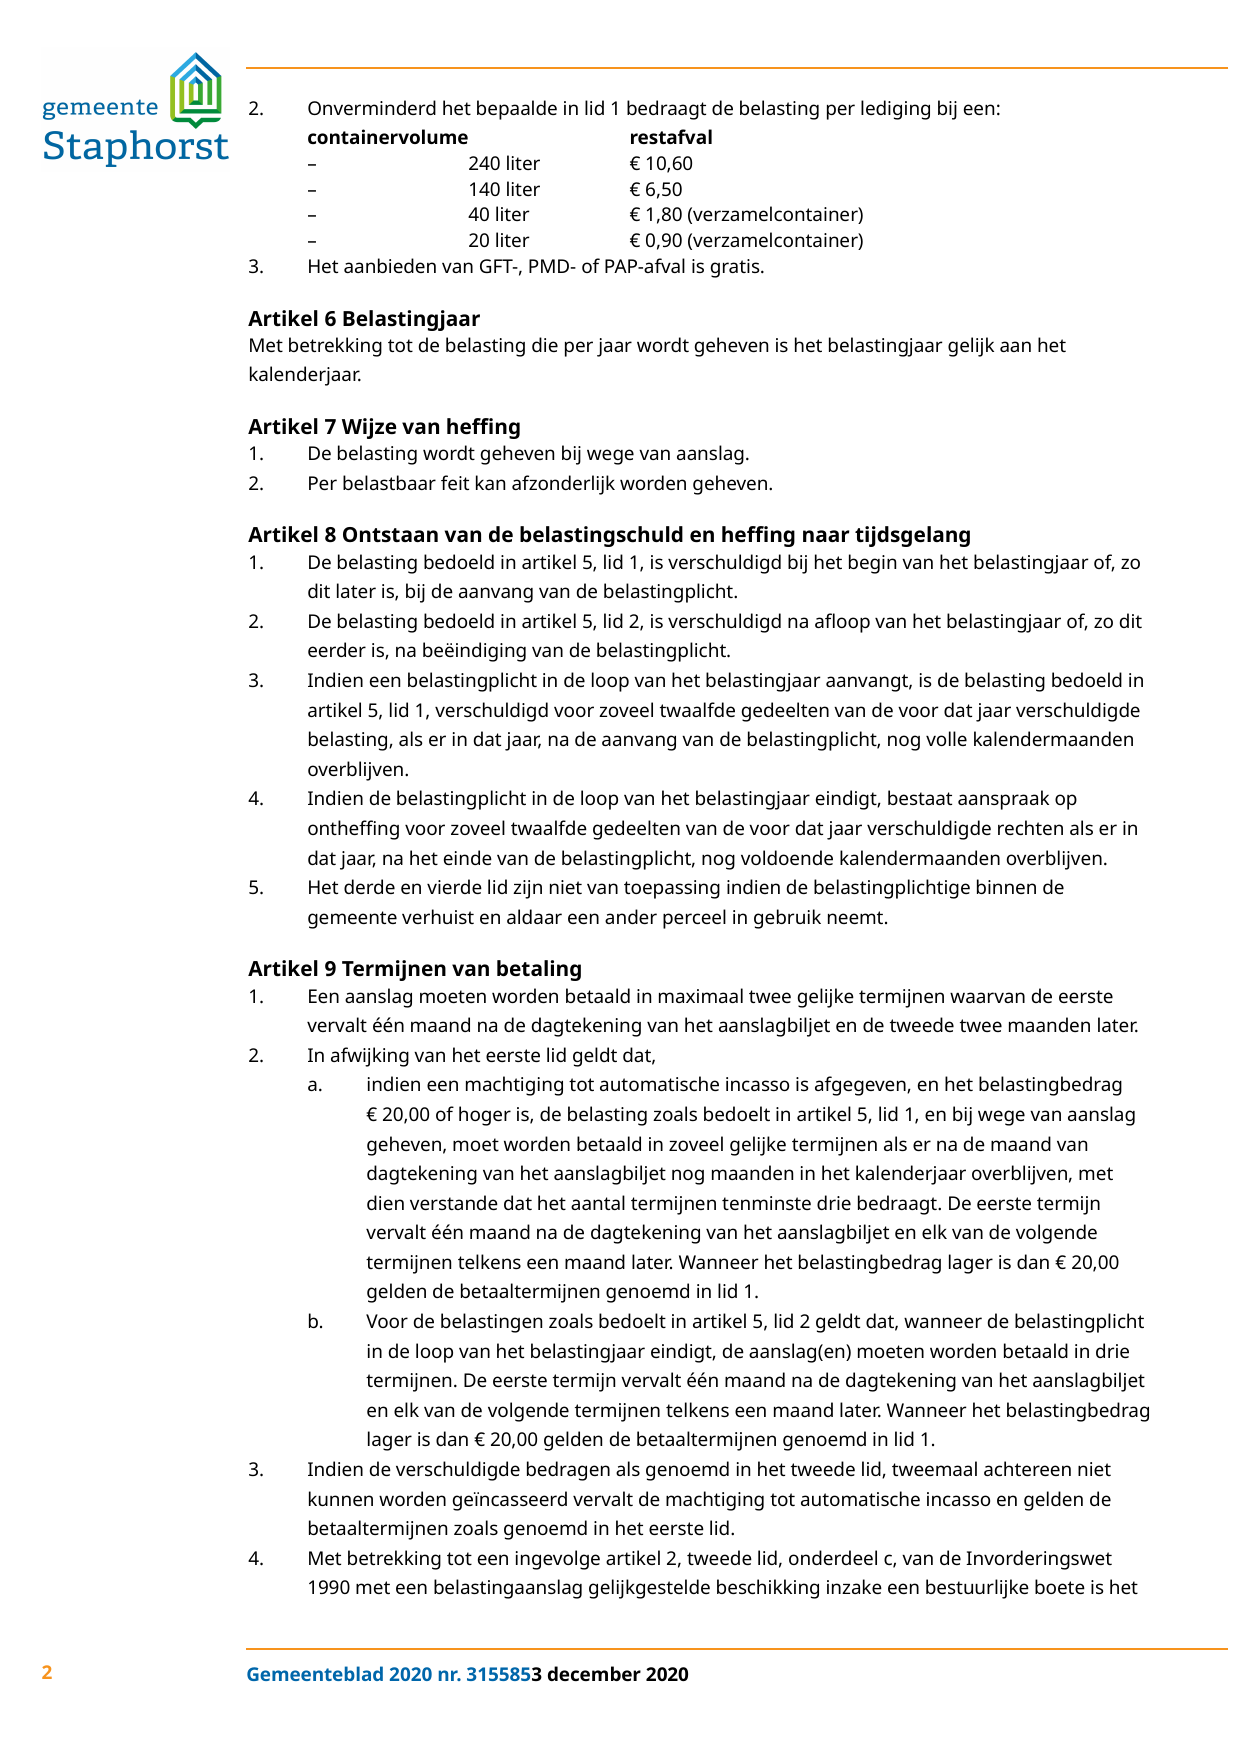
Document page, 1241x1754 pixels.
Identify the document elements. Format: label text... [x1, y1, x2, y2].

table_cell 40 liter [468, 202, 629, 227]
list Indien een belastingplicht in de loop van het belastingjaar aanvangt, is de belasting bedoeld in artikel 5, lid 1, verschuldigd voor zoveel twaalfde gedeelten van de voor dat jaar verschuldigde belasting, als er in dat jaar, na de aanvang van de belastingplicht, nog volle kalendermaanden overblijven. [248, 667, 1152, 782]
table_cell 240 liter [468, 150, 629, 176]
table_cell – [307, 202, 468, 227]
list Indien de belastingplicht in de loop van het belastingjaar eindigt, bestaat aanspraak op ontheffing voor zoveel twaalfde gedeelten van de voor dat jaar verschuldigde rechten als er in dat jaar, na het einde van de belastingplicht, nog voldoende kalendermaanden overblijven. [248, 786, 1152, 871]
list indien een machtiging tot automatische incasso is afgegeven, en het belastingbedrag € 20,00 of hoger is, de belasting zoals bedoelt in artikel 5, lid 1, en bij wege van aanslag geheven, moet worden betaald in zoveel gelijke termijnen als er na de maand van dagtekening van het aanslagbiljet nog maanden in het kalenderjaar overblijven, met dien verstande dat het aantal termijnen tenminste drie bedraagt. De eerste termijn vervalt één maand na de dagtekening van het aanslagbiljet en elk van de volgende termijnen telkens een maand later. Wanneer het belastingbedrag lager is dan € 20,00 gelden de betaaltermijnen genoemd in lid 1. [307, 1072, 1152, 1304]
list Voor de belastingen zoals bedoelt in artikel 5, lid 2 geldt dat, wanneer de belastingplicht in de loop van het belastingjaar eindigt, de aanslag(en) moeten worden betaald in drie termijnen. De eerste termijn vervalt één maand na de dagtekening van het aanslagbiljet en elk van de volgende termijnen telkens een maand later. Wanneer het belastingbedrag lager is dan € 20,00 gelden de betaaltermijnen genoemd in lid 1. [307, 1308, 1152, 1452]
table_cell € 1,80 (verzamelcontainer) [629, 202, 1211, 227]
table_cell 20 liter [468, 228, 629, 253]
table_header containervolume [307, 125, 629, 150]
list Indien de verschuldigde bedragen als genoemd in het tweede lid, tweemaal achtereen niet kunnen worden geïncasseerd vervalt de machtiging tot automatische incasso en gelden de betaaltermijnen zoals genoemd in het eerste lid. [248, 1456, 1152, 1541]
table_cell € 6,50 [629, 176, 1211, 202]
list In afwijking van het eerste lid geldt dat, [248, 1042, 1152, 1068]
list De belasting bedoeld in artikel 5, lid 1, is verschuldigd bij het begin van het belastingjaar of, zo dit later is, bij de aanvang van de belastingplicht. [248, 549, 1152, 604]
list Het derde en vierde lid zijn niet van toepassing indien de belastingplichtige binnen de gemeente verhuist en aldaar een ander perceel in gebruik neemt. [248, 874, 1152, 930]
list De belasting bedoeld in artikel 5, lid 2, is verschuldigd na afloop van het belastingjaar of, zo dit eerder is, na beëindiging van de belastingplicht. [248, 608, 1152, 663]
table_cell – [307, 176, 468, 202]
list De belasting wordt geheven bij wege van aanslag. [248, 441, 1152, 466]
list Het aanbieden van GFT-, PMD- of PAP-afval is gratis. [248, 253, 1152, 279]
text Artikel 6 Belastingjaar [248, 304, 1152, 332]
list Een aanslag moeten worden betaald in maximaal twee gelijke termijnen waarvan de eerste vervalt één maand na de dagtekening van het aanslagbiljet en de tweede twee maanden later. [248, 983, 1152, 1038]
text Artikel 8 Ontstaan van de belastingschuld en heffing naar tijdsgelang [248, 521, 1152, 549]
list Onverminderd het bepaalde in lid 1 bedraagt de belasting per lediging bij een: [248, 95, 1152, 121]
table_cell € 0,90 (verzamelcontainer) [629, 228, 1211, 253]
list Per belastbaar feit kan afzonderlijk worden geheven. [248, 470, 1152, 496]
table_cell – [307, 150, 468, 176]
list Met betrekking tot een ingevolge artikel 2, tweede lid, onderdeel c, van de Invorderingswet 1990 met een belastingaanslag gelijkgestelde beschikking inzake een bestuurlijke boete is het [248, 1545, 1152, 1600]
table_cell € 10,60 [629, 150, 1211, 176]
table_cell – [307, 228, 468, 253]
text Artikel 9 Termijnen van betaling [248, 954, 1152, 983]
text Met betrekking tot de belasting die per jaar wordt geheven is het belastingjaar gelijk aan het kalenderjaar. [248, 332, 1152, 387]
table_cell 140 liter [468, 176, 629, 202]
text Artikel 7 Wijze van heffing [248, 412, 1152, 441]
table_header restafval [629, 125, 1211, 150]
picture [41, 47, 231, 172]
